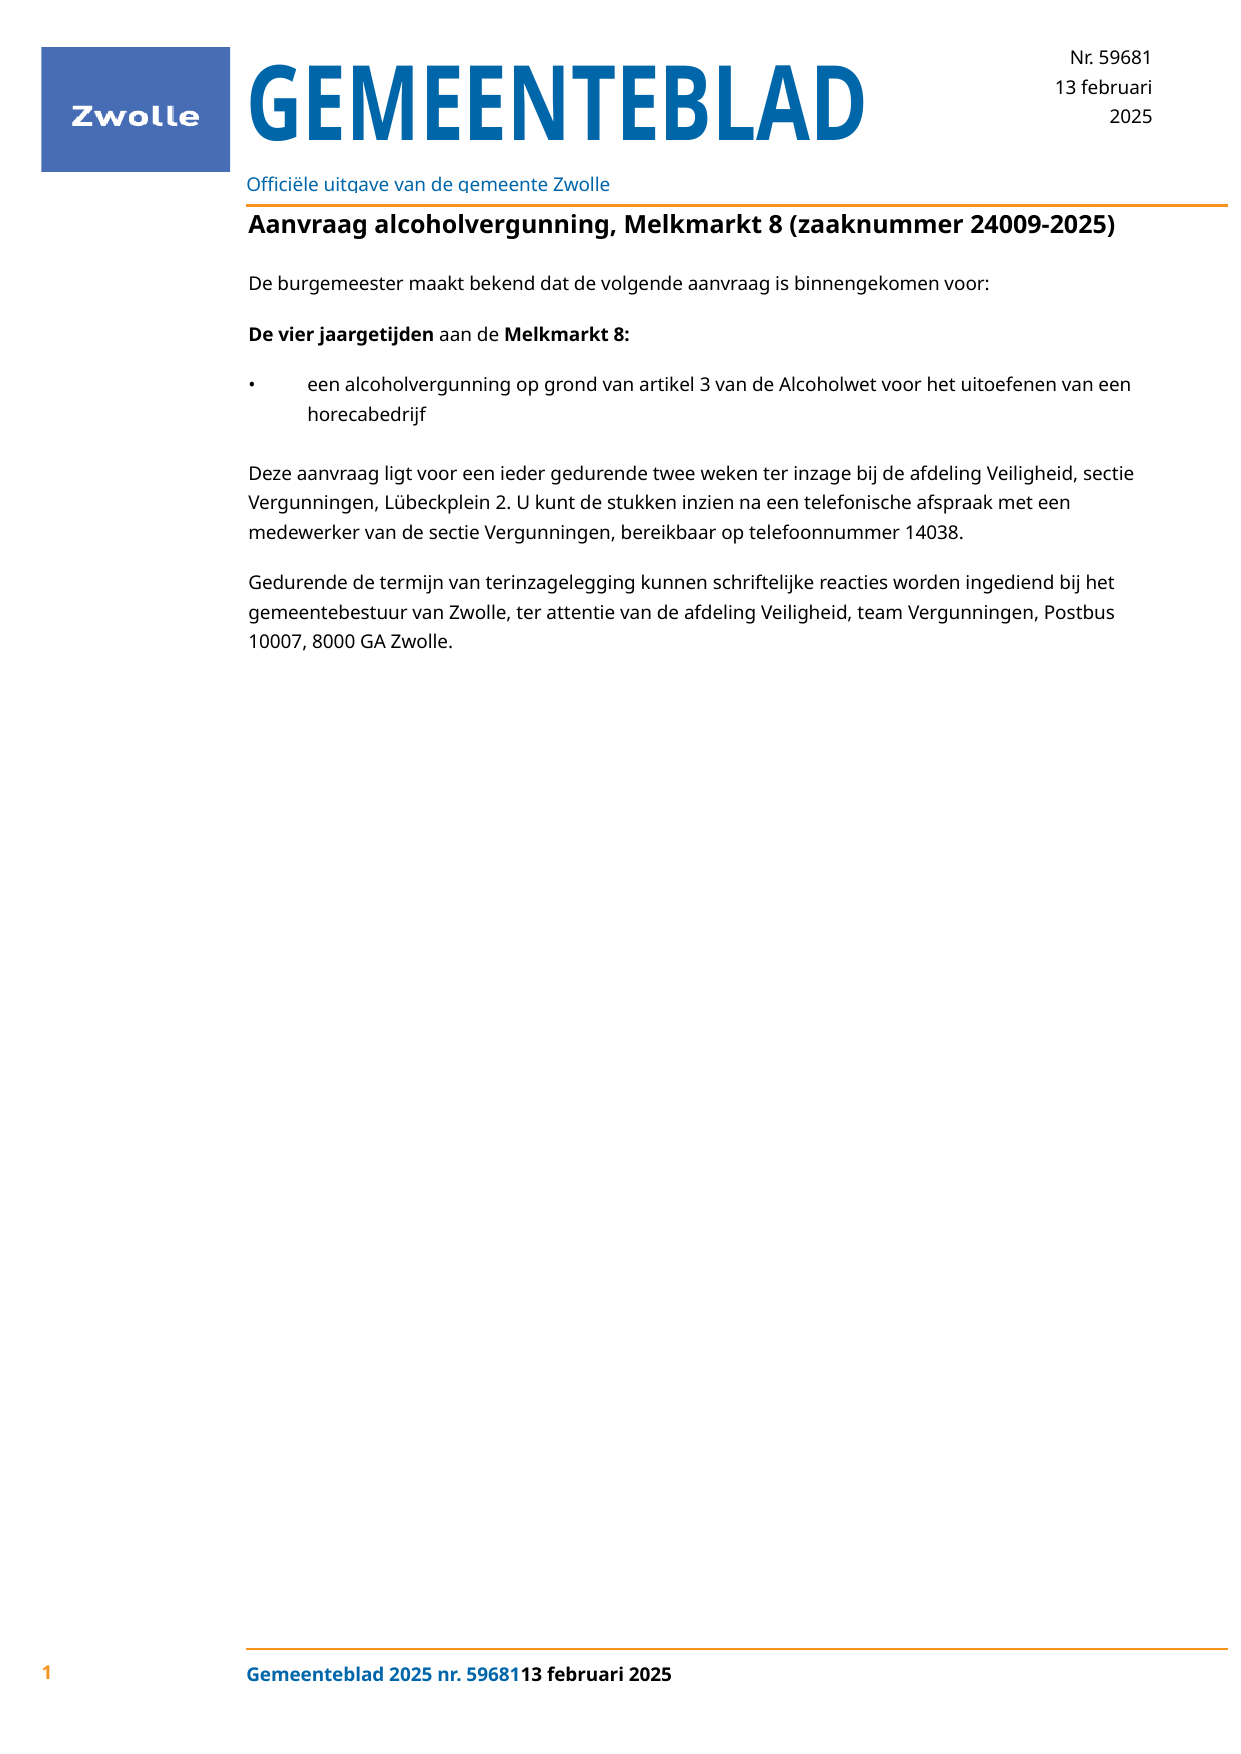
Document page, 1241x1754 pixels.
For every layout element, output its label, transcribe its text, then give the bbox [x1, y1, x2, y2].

picture [41, 47, 231, 172]
text Gedurende de termijn van terinzagelegging kunnen schriftelijke reacties worden ingediend bij het gemeentebestuur van Zwolle, ter attentie van de afdeling Veiligheid, team Vergunningen, Postbus 10007, 8000 GA Zwolle. [248, 569, 1152, 654]
list een alcoholvergunning op grond van artikel 3 van de Alcoholwet voor het uitoefenen van een horecabedrijf [248, 371, 1152, 426]
text De burgemeester maakt bekend dat de volgende aanvraag is binnengekomen voor: [248, 270, 1152, 296]
text Deze aanvraag ligt voor een ieder gedurende twee weken ter inzage bij de afdeling Veiligheid, sectie Vergunningen, Lübeckplein 2. U kunt de stukken inzien na een telefonische afspraak met een medewerker van de sectie Vergunningen, bereikbaar op telefoonnummer 14038. [248, 460, 1152, 545]
text Aanvraag alcoholvergunning, Melkmarkt 8 (zaaknummer 24009-2025) [248, 207, 1152, 241]
text De vier jaargetijden aan de Melkmarkt 8: [248, 321, 1152, 346]
